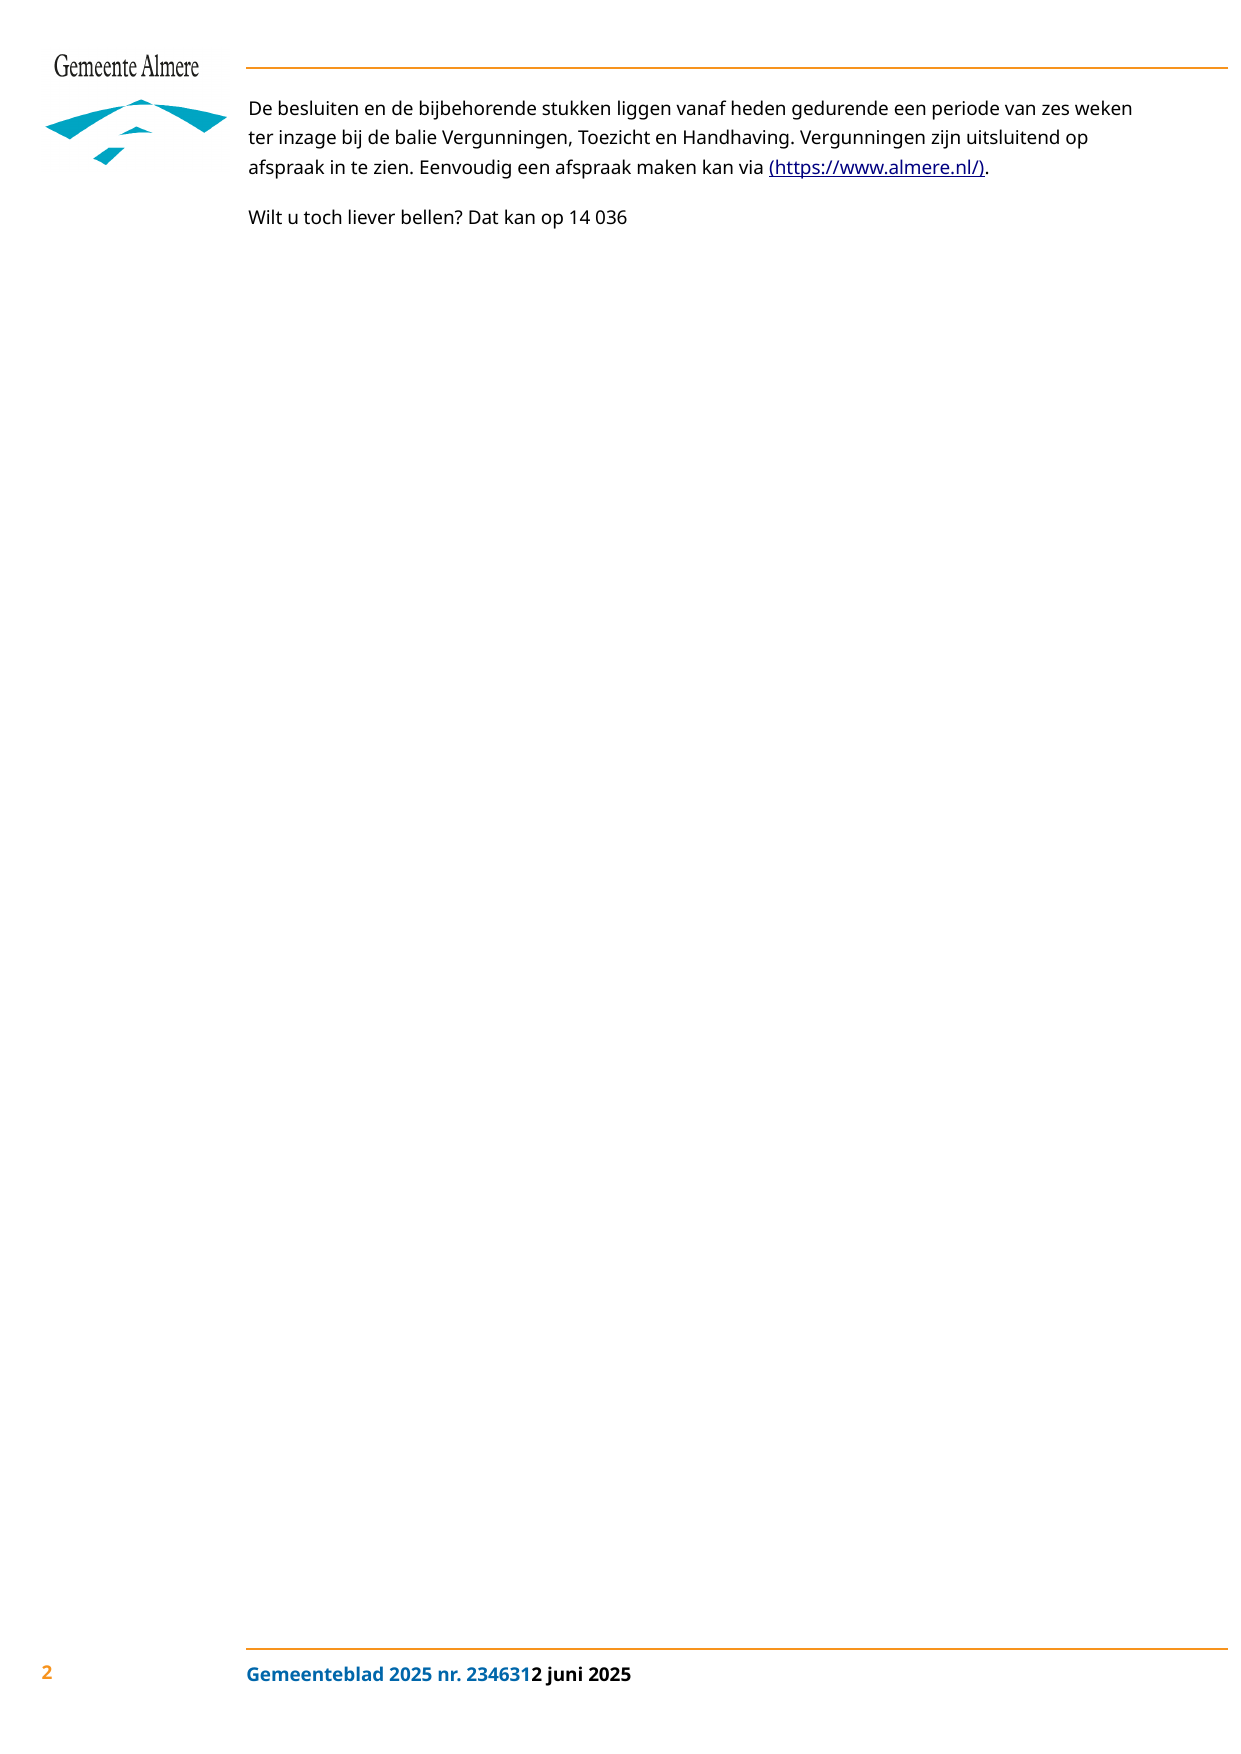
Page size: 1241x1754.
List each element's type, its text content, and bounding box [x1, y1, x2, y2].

picture [41, 47, 231, 172]
text De besluiten en de bijbehorende stukken liggen vanaf heden gedurende een periode van zes weken ter inzage bij de balie Vergunningen, Toezicht en Handhaving. Vergunningen zijn uitsluitend op afspraak in te zien. Eenvoudig een afspraak maken kan via (https://www.almere.nl/). [248, 95, 1152, 180]
text Wilt u toch liever bellen? Dat kan op 14 036 [248, 204, 1152, 230]
